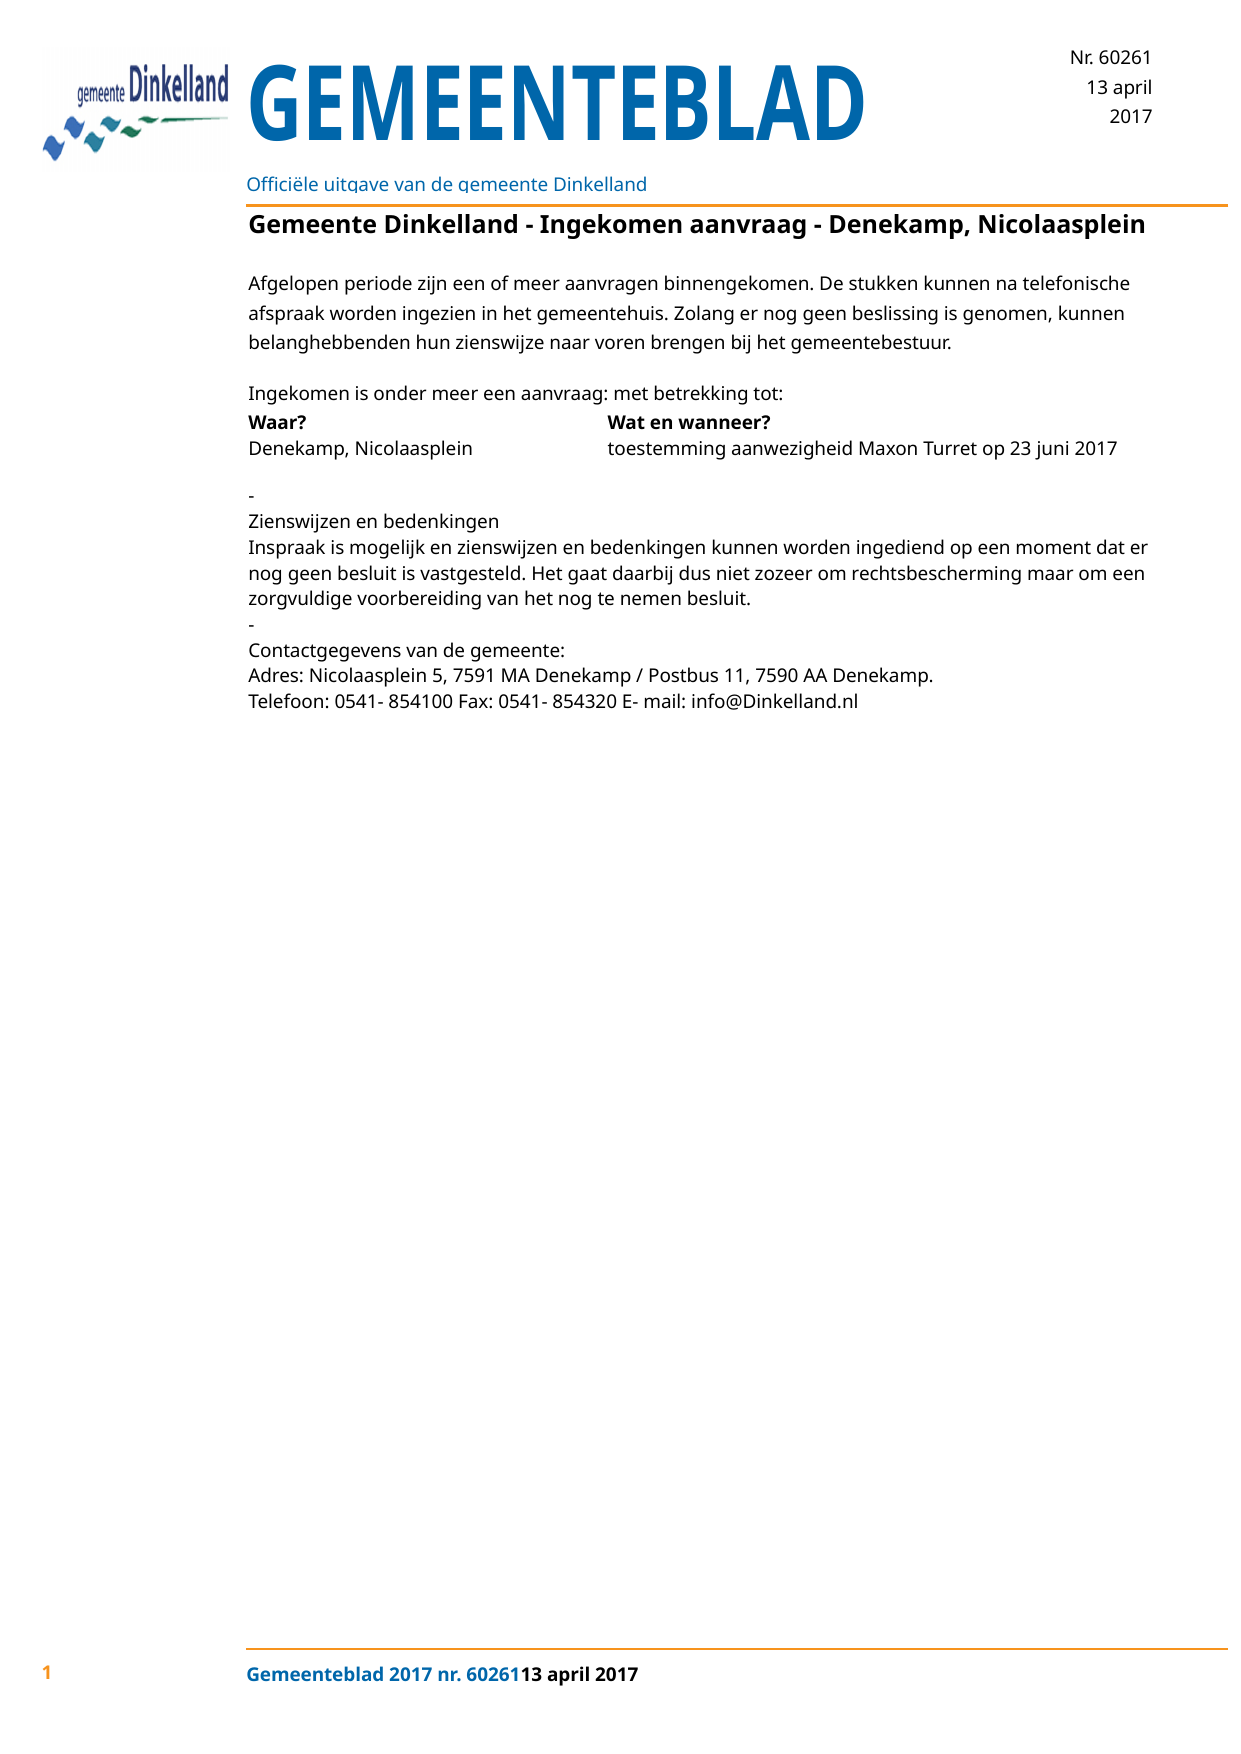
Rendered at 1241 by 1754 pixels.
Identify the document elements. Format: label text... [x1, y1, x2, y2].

table_header Waar? [248, 410, 607, 435]
text Zienswijzen en bedenkingen [248, 508, 1152, 534]
picture [41, 47, 231, 172]
table_cell Denekamp, Nicolaasplein [248, 435, 607, 461]
table_cell toestemming aanwezigheid Maxon Turret op 23 juni 2017 [608, 435, 1152, 461]
text Gemeente Dinkelland - Ingekomen aanvraag - Denekamp, Nicolaasplein [248, 207, 1152, 241]
table_header Wat en wanneer? [608, 410, 1152, 435]
text Contactgegevens van de gemeente: [248, 637, 1152, 663]
text Telefoon: 0541- 854100 Fax: 0541- 854320 E- mail: info@Dinkelland.nl [248, 688, 1152, 714]
text Adres: Nicolaasplein 5, 7591 MA Denekamp / Postbus 11, 7590 AA Denekamp. [248, 663, 1152, 688]
text Inspraak is mogelijk en zienswijzen en bedenkingen kunnen worden ingediend op een moment dat er nog geen besluit is vastgesteld. Het gaat daarbij dus niet zozeer om rechtsbescherming maar om een zorgvuldige voorbereiding van het nog te nemen besluit. [248, 534, 1152, 611]
text Ingekomen is onder meer een aanvraag: met betrekking tot: [248, 380, 1152, 406]
text - [248, 482, 1152, 508]
text - [248, 611, 1152, 637]
text Afgelopen periode zijn een of meer aanvragen binnengekomen. De stukken kunnen na telefonische afspraak worden ingezien in het gemeentehuis. Zolang er nog geen beslissing is genomen, kunnen belanghebbenden hun zienswijze naar voren brengen bij het gemeentebestuur. [248, 270, 1152, 355]
